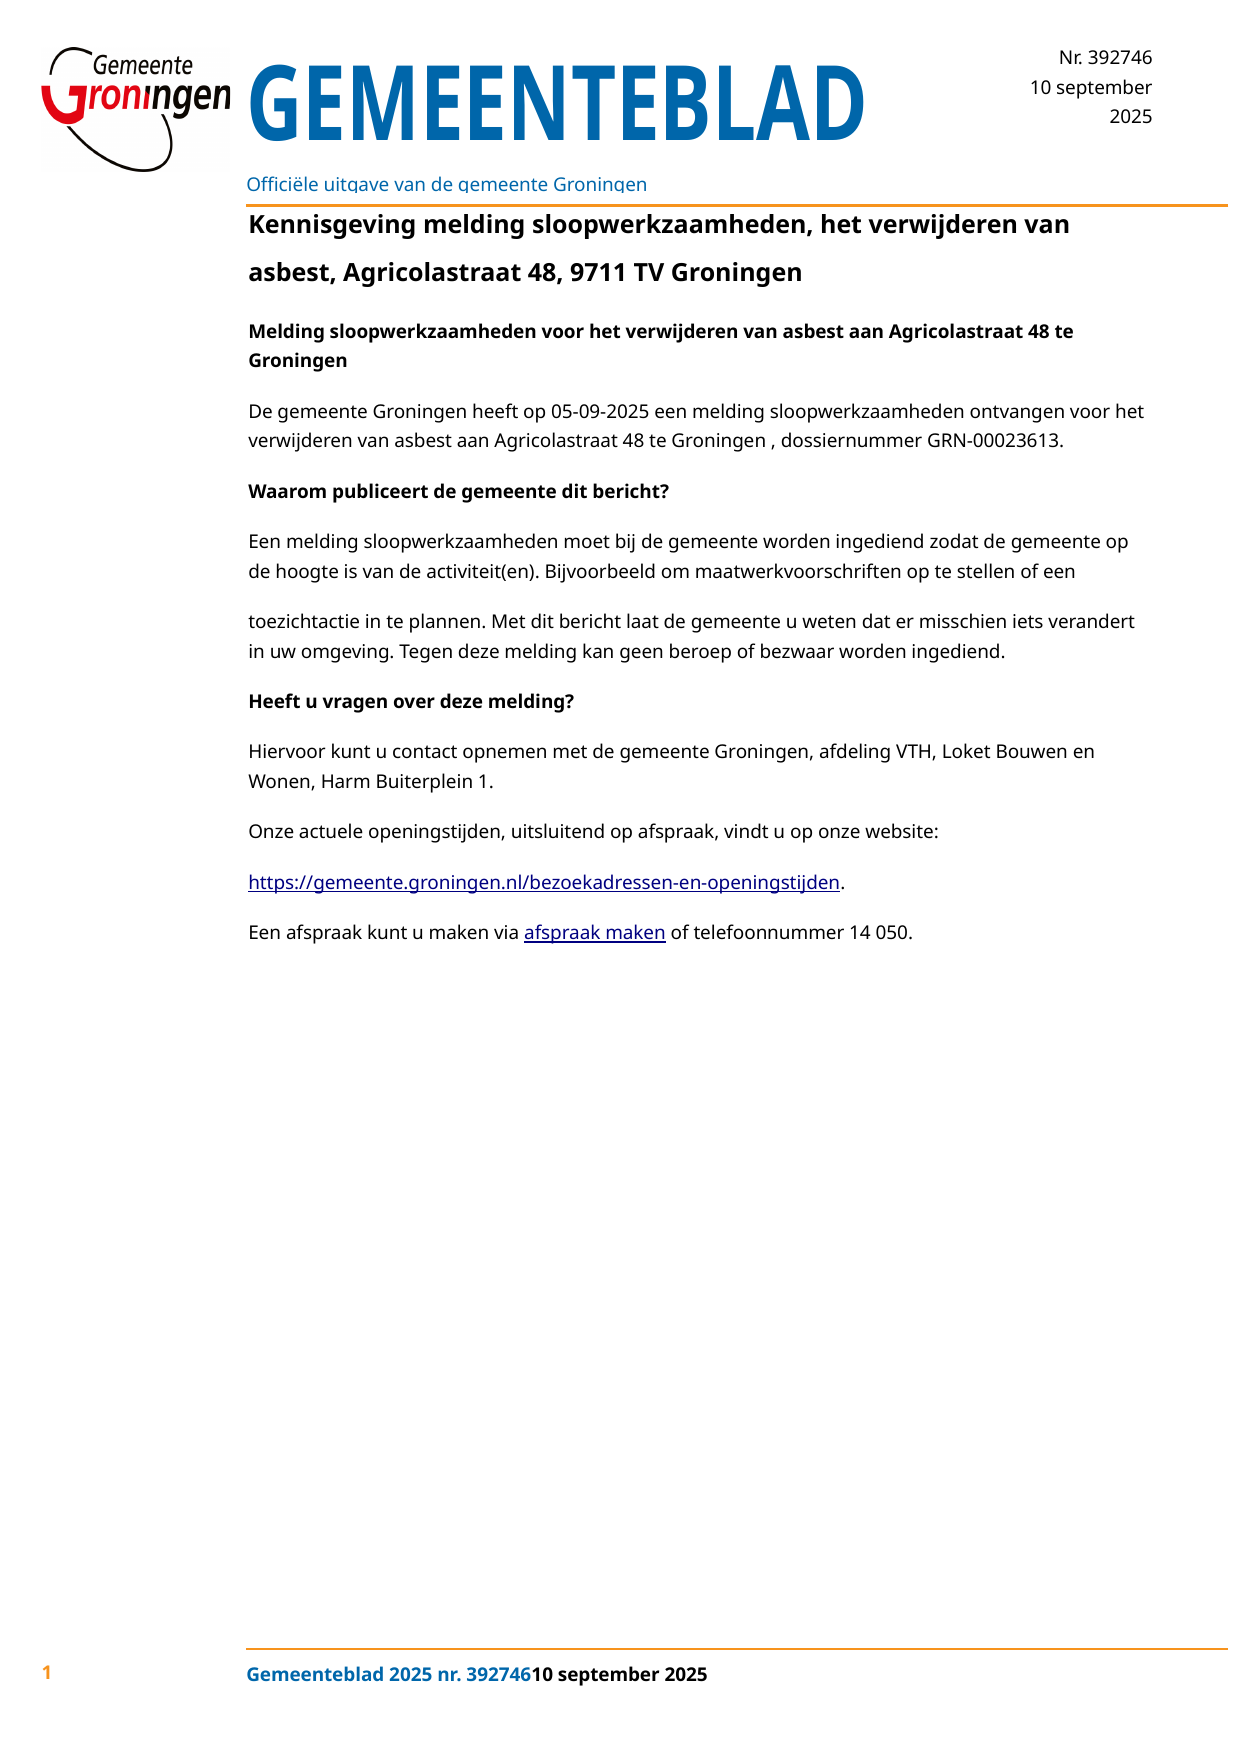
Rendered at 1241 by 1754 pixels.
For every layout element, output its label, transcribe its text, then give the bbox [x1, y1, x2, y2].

text Een melding sloopwerkzaamheden moet bij de gemeente worden ingediend zodat de gemeente op de hoogte is van de activiteit(en). Bijvoorbeeld om maatwerkvoorschriften op te stellen of een [248, 528, 1152, 584]
text Melding sloopwerkzaamheden voor het verwijderen van asbest aan Agricolastraat 48 te Groningen [248, 318, 1152, 373]
text Hiervoor kunt u contact opnemen met de gemeente Groningen, afdeling VTH, Loket Bouwen en Wonen, Harm Buiterplein 1. [248, 739, 1152, 794]
text De gemeente Groningen heeft op 05-09-2025 een melding sloopwerkzaamheden ontvangen voor het verwijderen van asbest aan Agricolastraat 48 te Groningen , dossiernummer GRN-00023613. [248, 398, 1152, 453]
text Heeft u vragen over deze melding? [248, 688, 1152, 714]
text Onze actuele openingstijden, uitsluitend op afspraak, vindt u op onze website: [248, 819, 1152, 844]
text Een afspraak kunt u maken via afspraak maken of telefoonnummer 14 050. [248, 919, 1152, 945]
text Waarom publiceert de gemeente dit bericht? [248, 478, 1152, 504]
text Kennisgeving melding sloopwerkzaamheden, het verwijderen van asbest, Agricolastraat 48, 9711 TV Groningen [248, 207, 1152, 288]
picture [41, 47, 231, 172]
text https://gemeente.groningen.nl/bezoekadressen-en-openingstijden. [248, 869, 1152, 895]
text toezichtactie in te plannen. Met dit bericht laat de gemeente u weten dat er misschien iets verandert in uw omgeving. Tegen deze melding kan geen beroep of bezwaar worden ingediend. [248, 608, 1152, 664]
